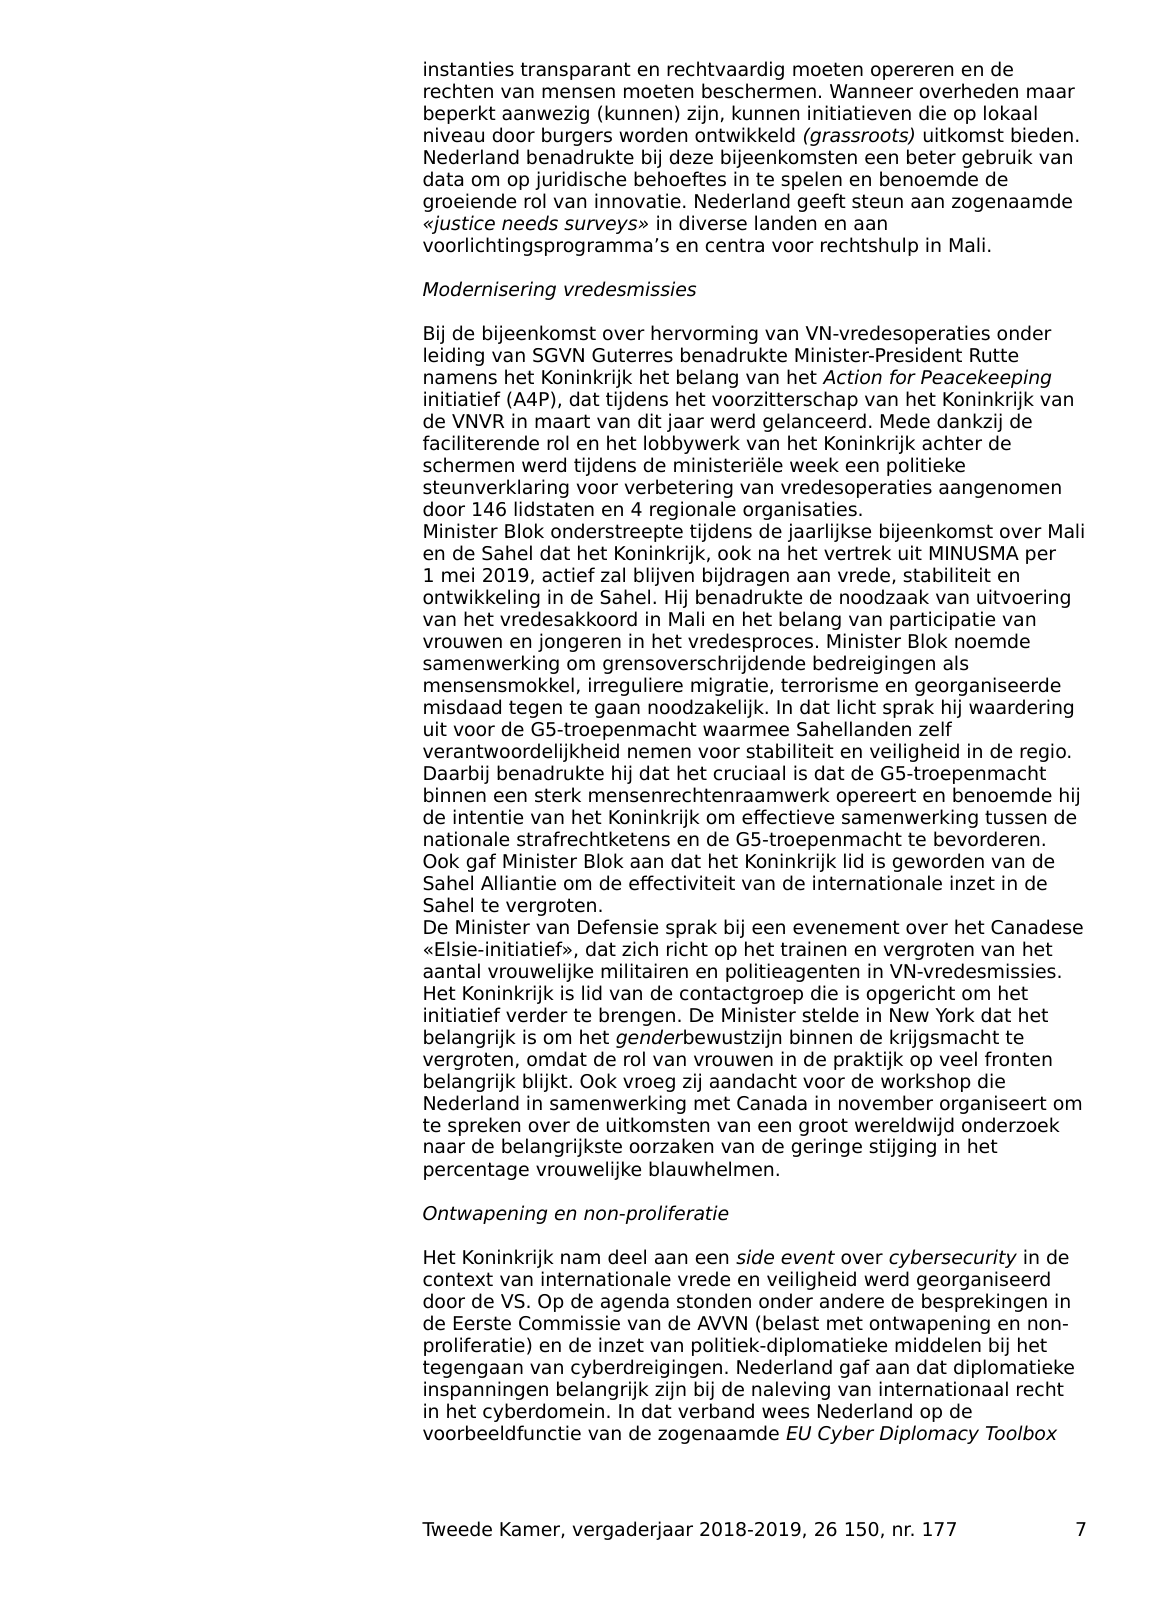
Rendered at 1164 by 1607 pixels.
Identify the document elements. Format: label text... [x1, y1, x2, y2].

subtitle Modernisering vredesmissies [422, 279, 1087, 301]
text Het Koninkrijk nam deel aan een side event over cybersecurity in de context van internationale vrede en veiligheid werd georganiseerd door de VS. Op de agenda stonden onder andere de besprekingen in de Eerste Commissie van de AVVN (belast met ontwapening en non-proliferatie) en de inzet van politiek-diplomatieke middelen bij het tegengaan van cyberdreigingen. Nederland gaf aan dat diplomatieke inspanningen belangrijk zijn bij de naleving van internationaal recht in het cyberdomein. In dat verband wees Nederland op de voorbeeldfunctie van de zogenaamde EU Cyber Diplomacy Toolbox [422, 1247, 1087, 1444]
text instanties transparant en rechtvaardig moeten opereren en de rechten van mensen moeten beschermen. Wanneer overheden maar beperkt aanwezig (kunnen) zijn, kunnen initiatieven die op lokaal niveau door burgers worden ontwikkeld (grassroots) uitkomst bieden. Nederland benadrukte bij deze bijeenkomsten een beter gebruik van data om op juridische behoeftes in te spelen en benoemde de groeiende rol van innovatie. Nederland geeft steun aan zogenaamde «justice needs surveys» in diverse landen en aan voorlichtingsprogramma’s en centra voor rechtshulp in Mali. [422, 59, 1087, 257]
text De Minister van Defensie sprak bij een evenement over het Canadese «Elsie-initiatief», dat zich richt op het trainen en vergroten van het aantal vrouwelijke militairen en politieagenten in VN-vredesmissies. Het Koninkrijk is lid van de contactgroep die is opgericht om het initiatief verder te brengen. De Minister stelde in New York dat het belangrijk is om het genderbewustzijn binnen de krijgsmacht te vergroten, omdat de rol van vrouwen in de praktijk op veel fronten belangrijk blijkt. Ook vroeg zij aandacht voor de workshop die Nederland in samenwerking met Canada in november organiseert om te spreken over de uitkomsten van een groot wereldwijd onderzoek naar de belangrijkste oorzaken van de geringe stijging in het percentage vrouwelijke blauwhelmen. [422, 917, 1087, 1180]
text Bij de bijeenkomst over hervorming van VN-vredesoperaties onder leiding van SGVN Guterres benadrukte Minister-President Rutte namens het Koninkrijk het belang van het Action for Peacekeeping initiatief (A4P), dat tijdens het voorzitterschap van het Koninkrijk van de VNVR in maart van dit jaar werd gelanceerd. Mede dankzij de faciliterende rol en het lobbywerk van het Koninkrijk achter de schermen werd tijdens de ministeriële week een politieke steunverklaring voor verbetering van vredesoperaties aangenomen door 146 lidstaten en 4 regionale organisaties. [422, 323, 1087, 521]
subtitle Ontwapening en non-proliferatie [422, 1203, 1087, 1224]
text Minister Blok onderstreepte tijdens de jaarlijkse bijeenkomst over Mali en de Sahel dat het Koninkrijk, ook na het vertrek uit MINUSMA per 1 mei 2019, actief zal blijven bijdragen aan vrede, stabiliteit en ontwikkeling in de Sahel. Hij benadrukte de noodzaak van uitvoering van het vredesakkoord in Mali en het belang van participatie van vrouwen en jongeren in het vredesproces. Minister Blok noemde samenwerking om grensoverschrijdende bedreigingen als mensensmokkel, irreguliere migratie, terrorisme en georganiseerde misdaad tegen te gaan noodzakelijk. In dat licht sprak hij waardering uit voor de G5-troepenmacht waarmee Sahellanden zelf verantwoordelijkheid nemen voor stabiliteit en veiligheid in de regio. Daarbij benadrukte hij dat het cruciaal is dat de G5-troepenmacht binnen een sterk mensenrechtenraamwerk opereert en benoemde hij de intentie van het Koninkrijk om effectieve samenwerking tussen de nationale strafrechtketens en de G5-troepenmacht te bevorderen. Ook gaf Minister Blok aan dat het Koninkrijk lid is geworden van de Sahel Alliantie om de effectiviteit van de internationale inzet in de Sahel te vergroten. [422, 521, 1087, 917]
